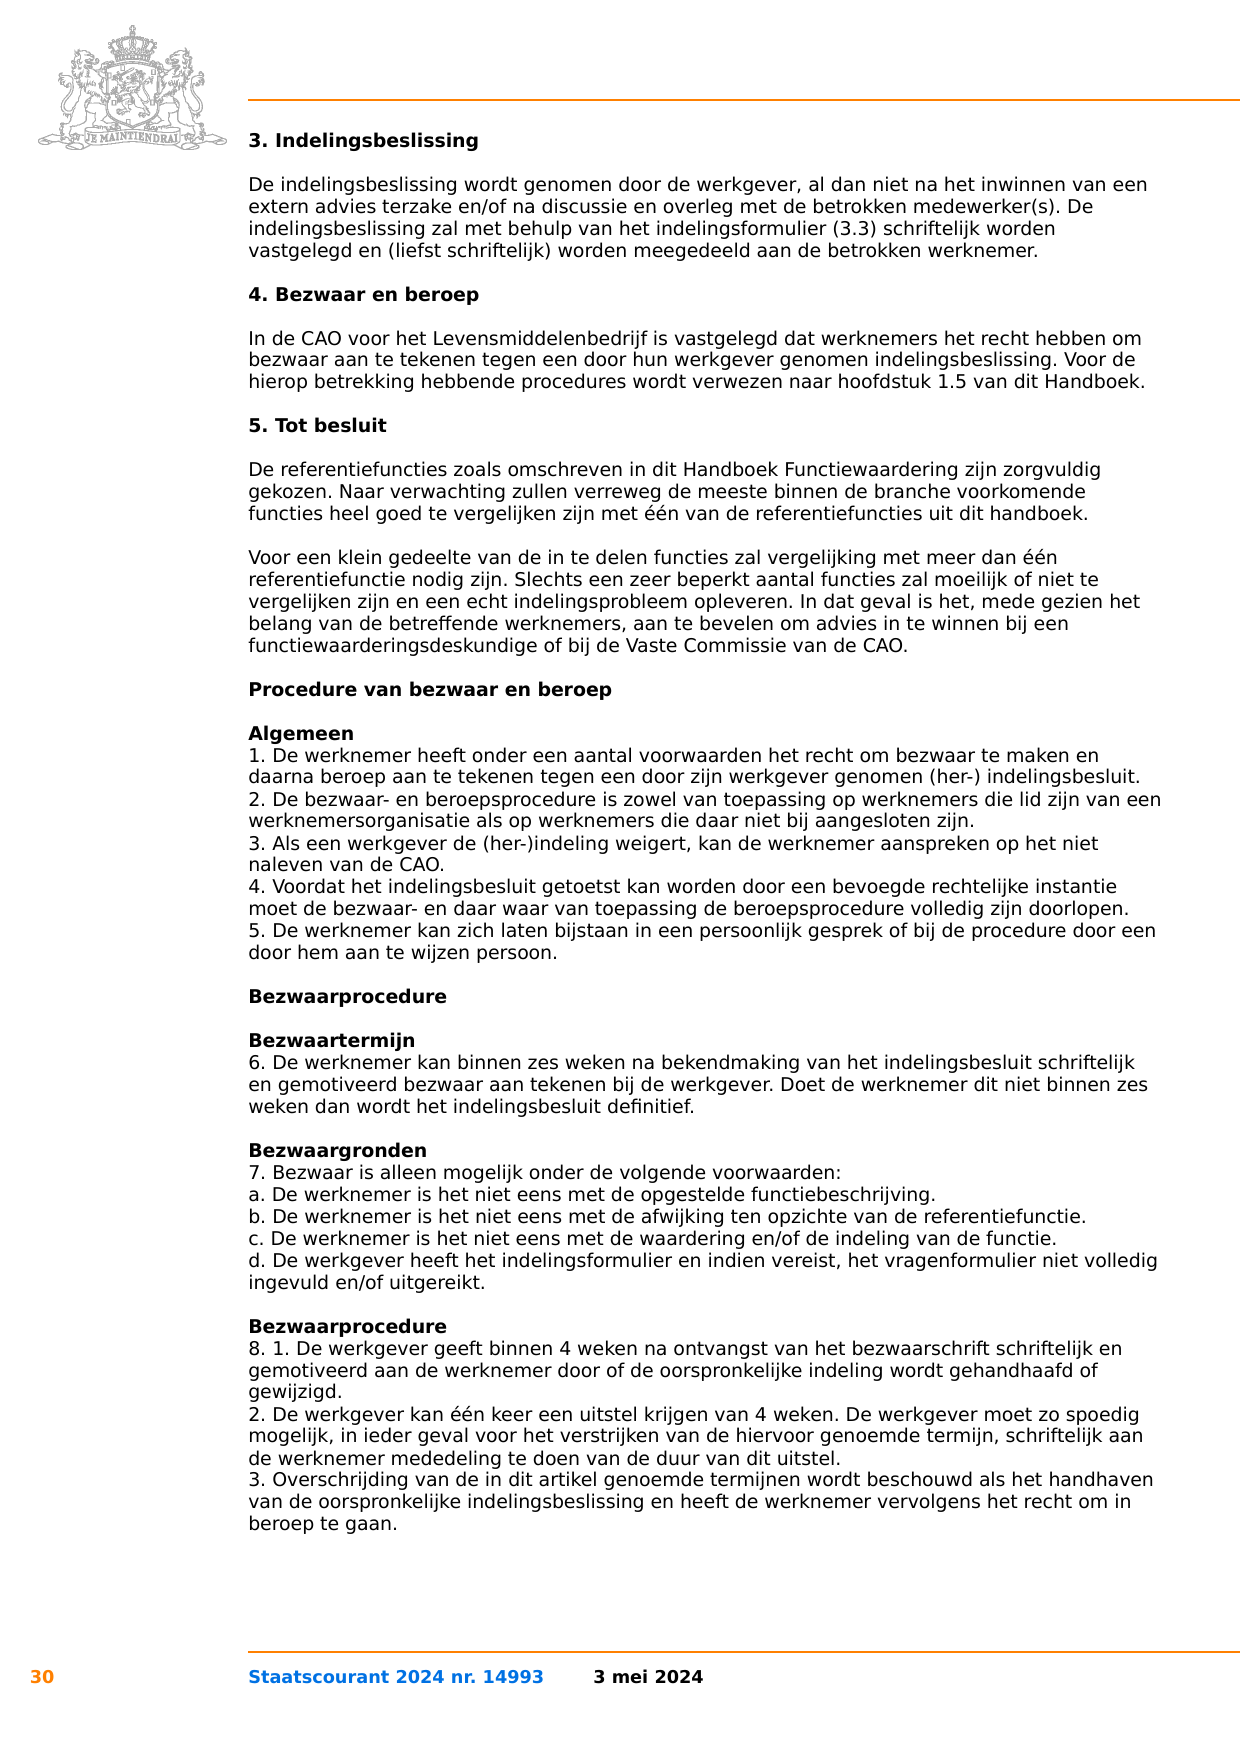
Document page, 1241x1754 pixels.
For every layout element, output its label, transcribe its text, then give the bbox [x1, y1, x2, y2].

text De referentiefuncties zoals omschreven in dit Handboek Functiewaardering zijn zorgvuldig gekozen. Naar verwachting zullen verreweg de meeste binnen de branche voorkomende functies heel goed te vergelijken zijn met één van de referentiefuncties uit dit handboek. [248, 459, 1163, 525]
text b. De werknemer is het niet eens met de afwijking ten opzichte van de referentiefunctie. [248, 1206, 1163, 1228]
text 3. Overschrijding van de in dit artikel genoemde termijnen wordt beschouwd als het handhaven van de oorspronkelijke indelingsbeslissing en heeft de werknemer vervolgens het recht om in beroep te gaan. [248, 1469, 1163, 1535]
text In de CAO voor het Levensmiddelenbedrijf is vastgelegd dat werknemers het recht hebben om bezwaar aan te tekenen tegen een door hun werkgever genomen indelingsbeslissing. Voor de hierop betrekking hebbende procedures wordt verwezen naar hoofdstuk 1.5 van dit Handboek. [248, 327, 1163, 393]
subtitle Bezwaartermijn [248, 1030, 1163, 1052]
text 4. Voordat het indelingsbesluit getoetst kan worden door een bevoegde rechtelijke instantie moet de bezwaar- en daar waar van toepassing de beroepsprocedure volledig zijn doorlopen. [248, 876, 1163, 920]
subtitle Algemeen [248, 722, 1163, 744]
text 3. Als een werkgever de (her-)indeling weigert, kan de werknemer aanspreken op het niet naleven van de CAO. [248, 832, 1163, 876]
subtitle Bezwaargronden [248, 1140, 1163, 1162]
text 1. De werknemer heeft onder een aantal voorwaarden het recht om bezwaar te maken en daarna beroep aan te tekenen tegen een door zijn werkgever genomen (her-) indelingsbesluit. [248, 744, 1163, 788]
subtitle Procedure van bezwaar en beroep [248, 679, 1163, 701]
picture [38, 25, 227, 150]
text c. De werknemer is het niet eens met de waardering en/of de indeling van de functie. [248, 1228, 1163, 1250]
text d. De werkgever heeft het indelingsformulier en indien vereist, het vragenformulier niet volledig ingevuld en/of uitgereikt. [248, 1250, 1163, 1294]
subtitle 5. Tot besluit [248, 415, 1163, 437]
subtitle 3. Indelingsbeslissing [248, 130, 1163, 152]
subtitle Bezwaarprocedure [248, 1316, 1163, 1337]
text Voor een klein gedeelte van de in te delen functies zal vergelijking met meer dan één referentiefunctie nodig zijn. Slechts een zeer beperkt aantal functies zal moeilijk of niet te vergelijken zijn en een echt indelingsprobleem opleveren. In dat geval is het, mede gezien het belang van de betreffende werknemers, aan te bevelen om advies in te winnen bij een functiewaarderingsdeskundige of bij de Vaste Commissie van de CAO. [248, 547, 1163, 657]
text 8. 1. De werkgever geeft binnen 4 weken na ontvangst van het bezwaarschrift schriftelijk en gemotiveerd aan de werknemer door of de oorspronkelijke indeling wordt gehandhaafd of gewijzigd. [248, 1337, 1163, 1403]
text De indelingsbeslissing wordt genomen door de werkgever, al dan niet na het inwinnen van een extern advies terzake en/of na discussie en overleg met de betrokken medewerker(s). De indelingsbeslissing zal met behulp van het indelingsformulier (3.3) schriftelijk worden vastgelegd en (liefst schriftelijk) worden meegedeeld aan de betrokken werknemer. [248, 174, 1163, 262]
text a. De werknemer is het niet eens met de opgestelde functiebeschrijving. [248, 1184, 1163, 1206]
text 5. De werknemer kan zich laten bijstaan in een persoonlijk gesprek of bij de procedure door een door hem aan te wijzen persoon. [248, 920, 1163, 964]
subtitle 4. Bezwaar en beroep [248, 283, 1163, 306]
text 6. De werknemer kan binnen zes weken na bekendmaking van het indelingsbesluit schriftelijk en gemotiveerd bezwaar aan tekenen bij de werkgever. Doet de werknemer dit niet binnen zes weken dan wordt het indelingsbesluit definitief. [248, 1052, 1163, 1118]
text 7. Bezwaar is alleen mogelijk onder de volgende voorwaarden: [248, 1162, 1163, 1184]
subtitle Bezwaarprocedure [248, 986, 1163, 1008]
text 2. De werkgever kan één keer een uitstel krijgen van 4 weken. De werkgever moet zo spoedig mogelijk, in ieder geval voor het verstrijken van de hiervoor genoemde termijn, schriftelijk aan de werknemer mededeling te doen van de duur van dit uitstel. [248, 1403, 1163, 1469]
text 2. De bezwaar- en beroepsprocedure is zowel van toepassing op werknemers die lid zijn van een werknemersorganisatie als op werknemers die daar niet bij aangesloten zijn. [248, 788, 1163, 832]
